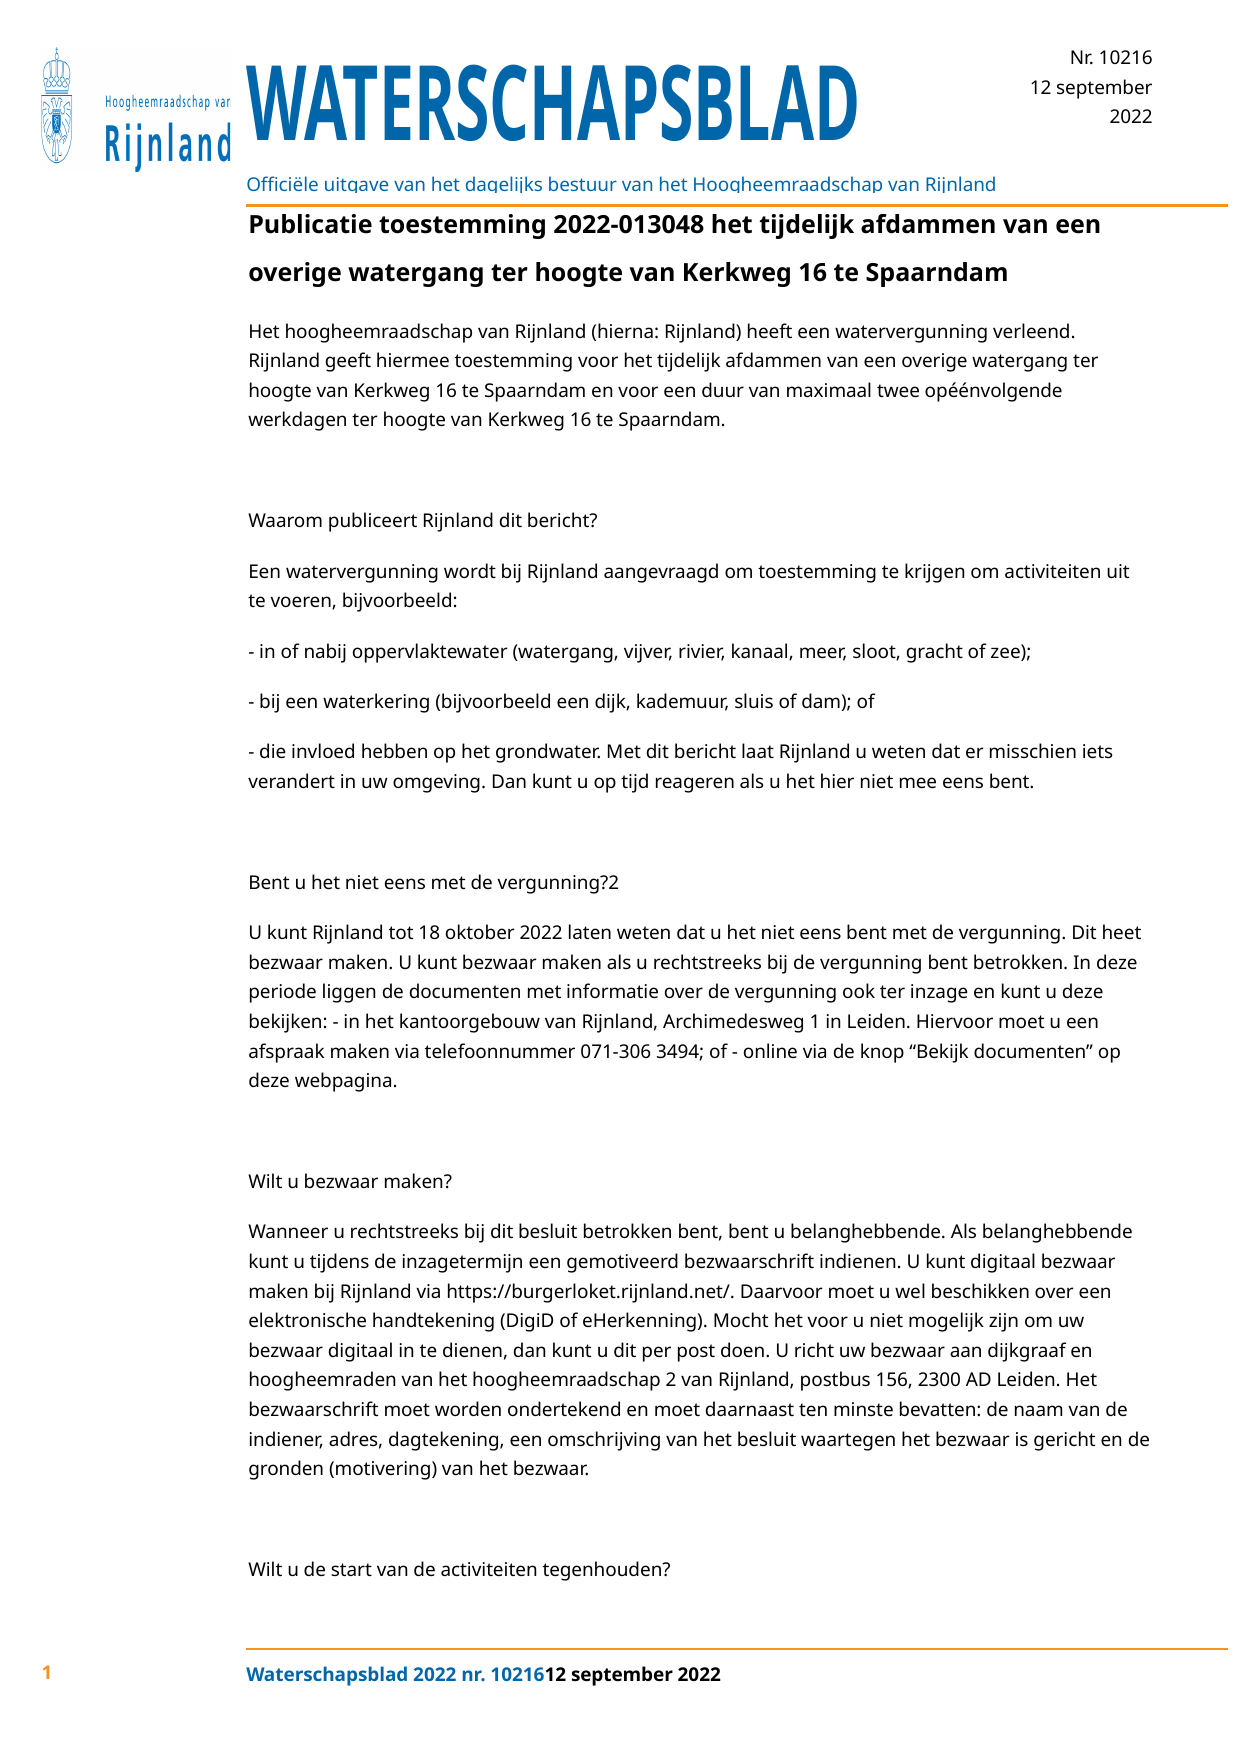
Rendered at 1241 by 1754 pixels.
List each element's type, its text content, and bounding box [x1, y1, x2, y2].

text Wanneer u rechtstreeks bij dit besluit betrokken bent, bent u belanghebbende. Als belanghebbende kunt u tijdens de inzagetermijn een gemotiveerd bezwaarschrift indienen. U kunt digitaal bezwaar maken bij Rijnland via https://burgerloket.rijnland.net/. Daarvoor moet u wel beschikken over een elektronische handtekening (DigiD of eHerkenning). Mocht het voor u niet mogelijk zijn om uw bezwaar digitaal in te dienen, dan kunt u dit per post doen. U richt uw bezwaar aan dijkgraaf en hoogheemraden van het hoogheemraadschap 2 van Rijnland, postbus 156, 2300 AD Leiden. Het bezwaarschrift moet worden ondertekend en moet daarnaast ten minste bevatten: de naam van de indiener, adres, dagtekening, een omschrijving van het besluit waartegen het bezwaar is gericht en de gronden (motivering) van het bezwaar. [248, 1219, 1152, 1481]
text - in of nabij oppervlaktewater (watergang, vijver, rivier, kanaal, meer, sloot, gracht of zee); [248, 638, 1152, 664]
text Bent u het niet eens met de vergunning?2 [248, 869, 1152, 895]
text Publicatie toestemming 2022-013048 het tijdelijk afdammen van een overige watergang ter hoogte van Kerkweg 16 te Spaarndam [248, 207, 1152, 288]
text Het hoogheemraadschap van Rijnland (hierna: Rijnland) heeft een watervergunning verleend. Rijnland geeft hiermee toestemming voor het tijdelijk afdammen van een overige watergang ter hoogte van Kerkweg 16 te Spaarndam en voor een duur van maximaal twee opéénvolgende werkdagen ter hoogte van Kerkweg 16 te Spaarndam. [248, 318, 1152, 432]
text Een watervergunning wordt bij Rijnland aangevraagd om toestemming te krijgen om activiteiten uit te voeren, bijvoorbeeld: [248, 558, 1152, 613]
text - bij een waterkering (bijvoorbeeld een dijk, kademuur, sluis of dam); of [248, 688, 1152, 714]
picture [41, 47, 231, 172]
text - die invloed hebben op het grondwater. Met dit bericht laat Rijnland u weten dat er misschien iets verandert in uw omgeving. Dan kunt u op tijd reageren als u het hier niet mee eens bent. [248, 739, 1152, 794]
text Wilt u de start van de activiteiten tegenhouden? [248, 1556, 1152, 1582]
text U kunt Rijnland tot 18 oktober 2022 laten weten dat u het niet eens bent met de vergunning. Dit heet bezwaar maken. U kunt bezwaar maken als u rechtstreeks bij de vergunning bent betrokken. In deze periode liggen de documenten met informatie over de vergunning ook ter inzage en kunt u deze bekijken: - in het kantoorgebouw van Rijnland, Archimedesweg 1 in Leiden. Hiervoor moet u een afspraak maken via telefoonnummer 071-306 3494; of - online via de knop “Bekijk documenten” op deze webpagina. [248, 919, 1152, 1093]
text Wilt u bezwaar maken? [248, 1168, 1152, 1194]
text Waarom publiceert Rijnland dit bericht? [248, 507, 1152, 533]
